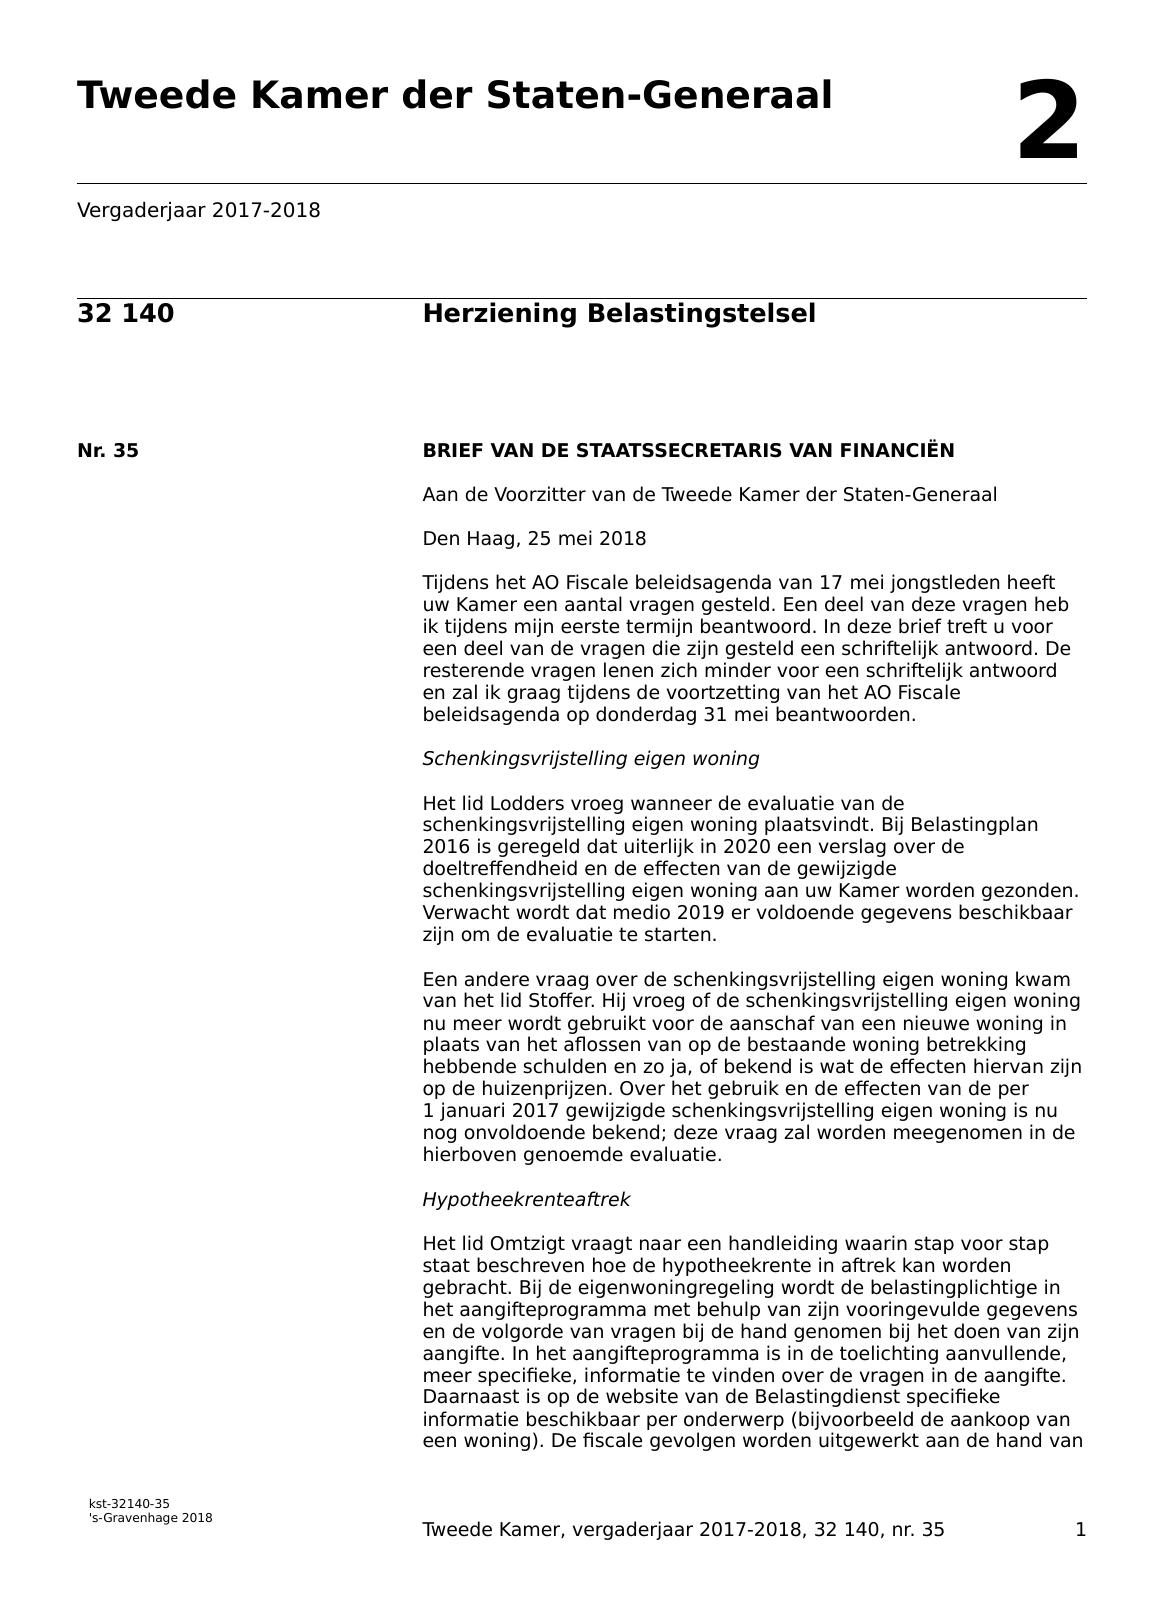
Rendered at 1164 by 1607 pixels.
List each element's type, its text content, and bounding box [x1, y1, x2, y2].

text Het lid Omtzigt vraagt naar een handleiding waarin stap voor stap staat beschreven hoe de hypotheekrente in aftrek kan worden gebracht. Bij de eigenwoningregeling wordt de belastingplichtige in het aangifteprogramma met behulp van zijn vooringevulde gegevens en de volgorde van vragen bij de hand genomen bij het doen van zijn aangifte. In het aangifteprogramma is in de toelichting aanvullende, meer specifieke, informatie te vinden over de vragen in de aangifte. Daarnaast is op de website van de Belastingdienst specifieke informatie beschikbaar per onderwerp (bijvoorbeeld de aankoop van een woning). De fiscale gevolgen worden uitgewerkt aan de hand van [422, 1233, 1087, 1452]
text Aan de Voorzitter van de Tweede Kamer der Staten-Generaal [422, 484, 1087, 506]
text 's-Gravenhage 2018 [88, 1511, 323, 1525]
subtitle Nr. 35 BRIEF VAN DE STAATSSECRETARIS VAN FINANCIËN [77, 440, 1087, 462]
text Een andere vraag over de schenkingsvrijstelling eigen woning kwam van het lid Stoffer. Hij vroeg of de schenkingsvrijstelling eigen woning nu meer wordt gebruikt voor de aanschaf van een nieuwe woning in plaats van het aflossen van op de bestaande woning betrekking hebbende schulden en zo ja, of bekend is wat de effecten hiervan zijn op de huizenprijzen. Over het gebruik en de effecten van de per 1 januari 2017 gewijzigde schenkingsvrijstelling eigen woning is nu nog onvoldoende bekend; deze vraag zal worden meegenomen in de hierboven genoemde evaluatie. [422, 968, 1087, 1166]
table_cell Vergaderjaar 2017-2018 [77, 184, 1087, 298]
text Tijdens het AO Fiscale beleidsagenda van 17 mei jongstleden heeft uw Kamer een aantal vragen gesteld. Een deel van deze vragen heb ik tijdens mijn eerste termijn beantwoord. In deze brief treft u voor een deel van de vragen die zijn gesteld een schriftelijk antwoord. De resterende vragen lenen zich minder voor een schriftelijk antwoord en zal ik graag tijdens de voortzetting van het AO Fiscale beleidsagenda op donderdag 31 mei beantwoorden. [422, 572, 1087, 726]
table_header 2 [886, 59, 1087, 183]
table_header Tweede Kamer der Staten-Generaal [77, 59, 886, 183]
text Den Haag, 25 mei 2018 [422, 528, 1087, 550]
subtitle Hypotheekrenteaftrek [422, 1188, 1087, 1210]
text Het lid Lodders vroeg wanneer de evaluatie van de schenkingsvrijstelling eigen woning plaatsvindt. Bij Belastingplan 2016 is geregeld dat uiterlijk in 2020 een verslag over de doeltreffendheid en de effecten van de gewijzigde schenkingsvrijstelling eigen woning aan uw Kamer worden gezonden. Verwacht wordt dat medio 2019 er voldoende gegevens beschikbaar zijn om de evaluatie te starten. [422, 792, 1087, 946]
subtitle Schenkingsvrijstelling eigen woning [422, 748, 1087, 770]
subtitle 32 140 Herziening Belastingstelsel [77, 299, 1087, 329]
text kst-32140-35 [88, 1497, 323, 1511]
